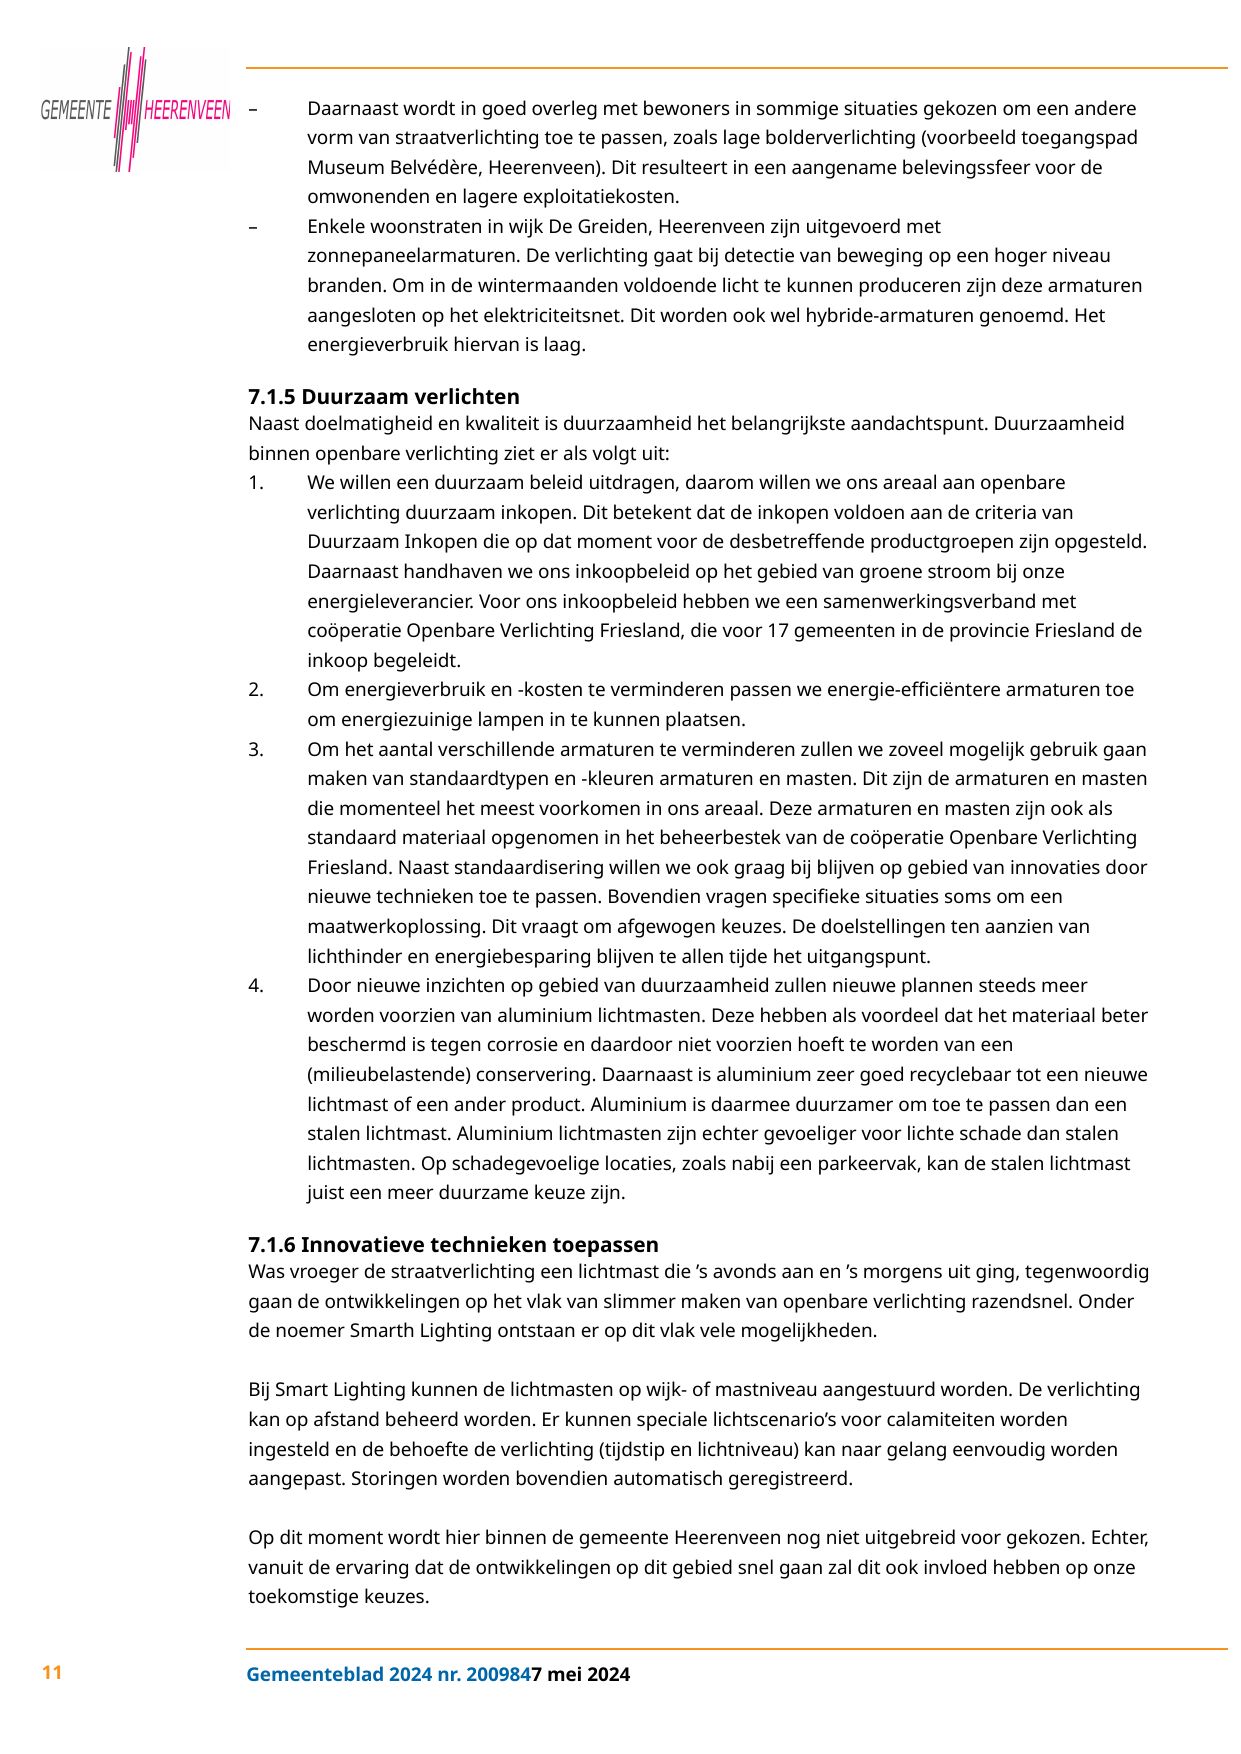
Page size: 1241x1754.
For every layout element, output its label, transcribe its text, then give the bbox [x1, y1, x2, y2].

text Naast doelmatigheid en kwaliteit is duurzaamheid het belangrijkste aandachtspunt. Duurzaamheid binnen openbare verlichting ziet er als volgt uit: [248, 410, 1152, 466]
list Daarnaast wordt in goed overleg met bewoners in sommige situaties gekozen om een andere vorm van straatverlichting toe te passen, zoals lage bolderverlichting (voorbeeld toegangspad Museum Belvédère, Heerenveen). Dit resulteert in een aangename belevingssfeer voor de omwonenden en lagere exploitatiekosten. [248, 95, 1152, 209]
text Was vroeger de straatverlichting een lichtmast die ’s avonds aan en ’s morgens uit ging, tegenwoordig gaan de ontwikkelingen op het vlak van slimmer maken van openbare verlichting razendsnel. Onder de noemer Smarth Lighting ontstaan er op dit vlak vele mogelijkheden. [248, 1258, 1152, 1343]
list Door nieuwe inzichten op gebied van duurzaamheid zullen nieuwe plannen steeds meer worden voorzien van aluminium lichtmasten. Deze hebben als voordeel dat het materiaal beter beschermd is tegen corrosie en daardoor niet voorzien hoeft te worden van een (milieubelastende) conservering. Daarnaast is aluminium zeer goed recyclebaar tot een nieuwe lichtmast of een ander product. Aluminium is daarmee duurzamer om toe te passen dan een stalen lichtmast. Aluminium lichtmasten zijn echter gevoeliger voor lichte schade dan stalen lichtmasten. Op schadegevoelige locaties, zoals nabij een parkeervak, kan de stalen lichtmast juist een meer duurzame keuze zijn. [248, 972, 1152, 1205]
list Enkele woonstraten in wijk De Greiden, Heerenveen zijn uitgevoerd met zonnepaneelarmaturen. De verlichting gaat bij detectie van beweging op een hoger niveau branden. Om in de wintermaanden voldoende licht te kunnen produceren zijn deze armaturen aangesloten op het elektriciteitsnet. Dit worden ook wel hybride-armaturen genoemd. Het energieverbruik hiervan is laag. [248, 213, 1152, 357]
picture [41, 47, 231, 172]
list Om energieverbruik en -kosten te verminderen passen we energie-efficiëntere armaturen toe om energiezuinige lampen in te kunnen plaatsen. [248, 677, 1152, 732]
text 7.1.5 Duurzaam verlichten [248, 382, 1152, 410]
list Om het aantal verschillende armaturen te verminderen zullen we zoveel mogelijk gebruik gaan maken van standaardtypen en -kleuren armaturen en masten. Dit zijn de armaturen en masten die momenteel het meest voorkomen in ons areaal. Deze armaturen en masten zijn ook als standaard materiaal opgenomen in het beheerbestek van de coöperatie Openbare Verlichting Friesland. Naast standaardisering willen we ook graag bij blijven op gebied van innovaties door nieuwe technieken toe te passen. Bovendien vragen specifieke situaties soms om een maatwerkoplossing. Dit vraagt om afgewogen keuzes. De doelstellingen ten aanzien van lichthinder en energiebesparing blijven te allen tijde het uitgangspunt. [248, 736, 1152, 968]
text 7.1.6 Innovatieve technieken toepassen [248, 1230, 1152, 1258]
list We willen een duurzaam beleid uitdragen, daarom willen we ons areaal aan openbare verlichting duurzaam inkopen. Dit betekent dat de inkopen voldoen aan de criteria van Duurzaam Inkopen die op dat moment voor de desbetreffende productgroepen zijn opgesteld. Daarnaast handhaven we ons inkoopbeleid op het gebied van groene stroom bij onze energieleverancier. Voor ons inkoopbeleid hebben we een samenwerkingsverband met coöperatie Openbare Verlichting Friesland, die voor 17 gemeenten in de provincie Friesland de inkoop begeleidt. [248, 469, 1152, 673]
text Op dit moment wordt hier binnen de gemeente Heerenveen nog niet uitgebreid voor gekozen. Echter, vanuit de ervaring dat de ontwikkelingen op dit gebied snel gaan zal dit ook invloed hebben op onze toekomstige keuzes. [248, 1524, 1152, 1609]
text Bij Smart Lighting kunnen de lichtmasten op wijk- of mastniveau aangestuurd worden. De verlichting kan op afstand beheerd worden. Er kunnen speciale lichtscenario’s voor calamiteiten worden ingesteld en de behoefte de verlichting (tijdstip en lichtniveau) kan naar gelang eenvoudig worden aangepast. Storingen worden bovendien automatisch geregistreerd. [248, 1377, 1152, 1491]
